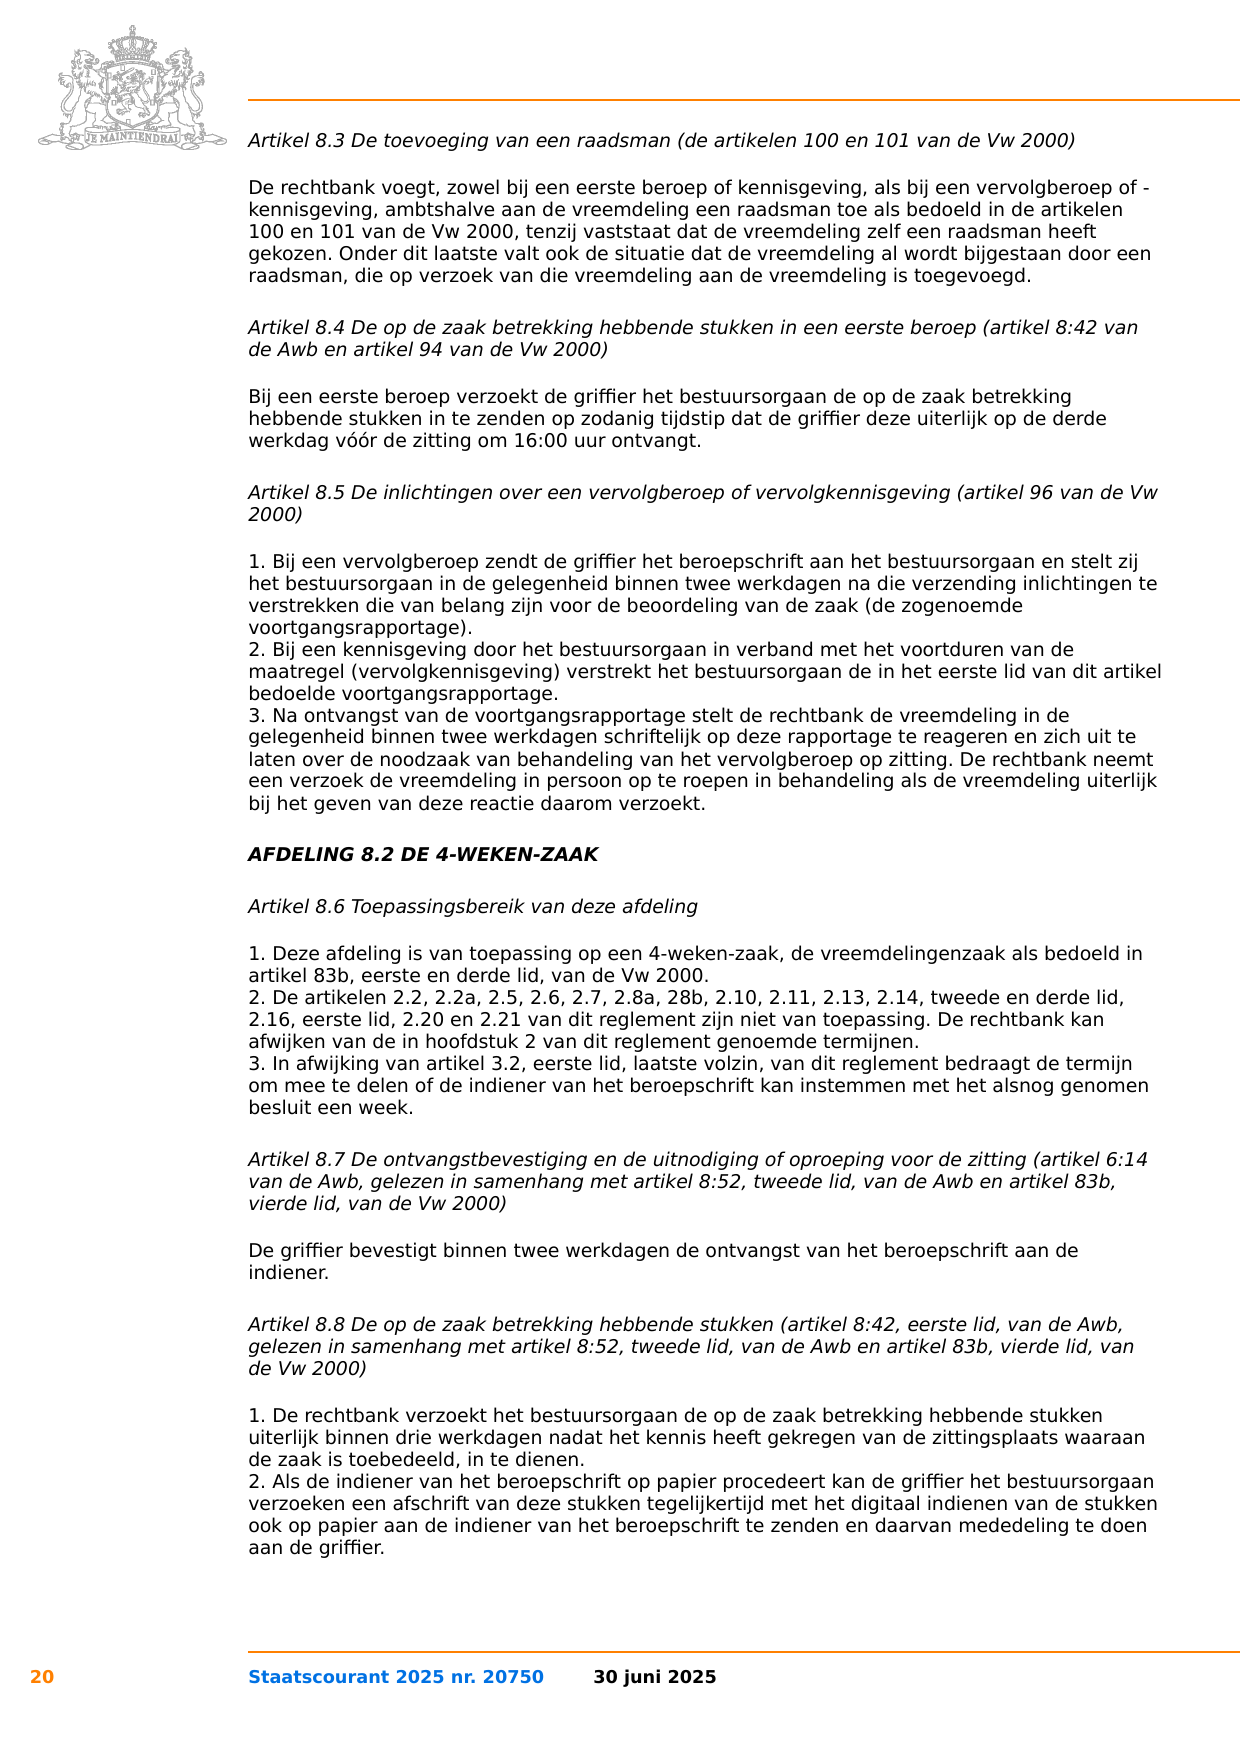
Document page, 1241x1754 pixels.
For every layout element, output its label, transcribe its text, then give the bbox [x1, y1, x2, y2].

picture [38, 25, 227, 150]
text De griffier bevestigt binnen twee werkdagen de ontvangst van het beroepschrift aan de indiener. [248, 1240, 1163, 1284]
text 1. De rechtbank verzoekt het bestuursorgaan de op de zaak betrekking hebbende stukken uiterlijk binnen drie werkdagen nadat het kennis heeft gekregen van de zittingsplaats waaraan de zaak is toebedeeld, in te dienen. [248, 1405, 1163, 1471]
subtitle Artikel 8.7 De ontvangstbevestiging en de uitnodiging of oproeping voor de zitting (artikel 6:14 van de Awb, gelezen in samenhang met artikel 8:52, tweede lid, van de Awb en artikel 83b, vierde lid, van de Vw 2000) [248, 1149, 1163, 1215]
subtitle Artikel 8.5 De inlichtingen over een vervolgberoep of vervolgkennisgeving (artikel 96 van de Vw 2000) [248, 482, 1163, 526]
subtitle Artikel 8.8 De op de zaak betrekking hebbende stukken (artikel 8:42, eerste lid, van de Awb, gelezen in samenhang met artikel 8:52, tweede lid, van de Awb en artikel 83b, vierde lid, van de Vw 2000) [248, 1314, 1163, 1380]
text 1. Bij een vervolgberoep zendt de griffier het beroepschrift aan het bestuursorgaan en stelt zij het bestuursorgaan in de gelegenheid binnen twee werkdagen na die verzending inlichtingen te verstrekken die van belang zijn voor de beoordeling van de zaak (de zogenoemde voortgangsrapportage). [248, 551, 1163, 638]
subtitle Artikel 8.4 De op de zaak betrekking hebbende stukken in een eerste beroep (artikel 8:42 van de Awb en artikel 94 van de Vw 2000) [248, 317, 1163, 361]
text 2. De artikelen 2.2, 2.2a, 2.5, 2.6, 2.7, 2.8a, 28b, 2.10, 2.11, 2.13, 2.14, tweede en derde lid, 2.16, eerste lid, 2.20 en 2.21 van dit reglement zijn niet van toepassing. De rechtbank kan afwijken van de in hoofdstuk 2 van dit reglement genoemde termijnen. [248, 987, 1163, 1053]
text 1. Deze afdeling is van toepassing op een 4-weken-zaak, de vreemdelingenzaak als bedoeld in artikel 83b, eerste en derde lid, van de Vw 2000. [248, 943, 1163, 987]
text De rechtbank voegt, zowel bij een eerste beroep of kennisgeving, als bij een vervolgberoep of -kennisgeving, ambtshalve aan de vreemdeling een raadsman toe als bedoeld in de artikelen 100 en 101 van de Vw 2000, tenzij vaststaat dat de vreemdeling zelf een raadsman heeft gekozen. Onder dit laatste valt ook de situatie dat de vreemdeling al wordt bijgestaan door een raadsman, die op verzoek van die vreemdeling aan de vreemdeling is toegevoegd. [248, 177, 1163, 287]
text 3. In afwijking van artikel 3.2, eerste lid, laatste volzin, van dit reglement bedraagt de termijn om mee te delen of de indiener van het beroepschrift kan instemmen met het alsnog genomen besluit een week. [248, 1053, 1163, 1119]
subtitle AFDELING 8.2 DE 4-WEKEN-ZAAK [248, 844, 1163, 866]
subtitle Artikel 8.6 Toepassingsbereik van deze afdeling [248, 896, 1163, 918]
subtitle Artikel 8.3 De toevoeging van een raadsman (de artikelen 100 en 101 van de Vw 2000) [248, 130, 1163, 152]
text Bij een eerste beroep verzoekt de griffier het bestuursorgaan de op de zaak betrekking hebbende stukken in te zenden op zodanig tijdstip dat de griffier deze uiterlijk op de derde werkdag vóór de zitting om 16:00 uur ontvangt. [248, 386, 1163, 452]
text 2. Bij een kennisgeving door het bestuursorgaan in verband met het voortduren van de maatregel (vervolgkennisgeving) verstrekt het bestuursorgaan de in het eerste lid van dit artikel bedoelde voortgangsrapportage. [248, 638, 1163, 704]
text 3. Na ontvangst van de voortgangsrapportage stelt de rechtbank de vreemdeling in de gelegenheid binnen twee werkdagen schriftelijk op deze rapportage te reageren en zich uit te laten over de noodzaak van behandeling van het vervolgberoep op zitting. De rechtbank neemt een verzoek de vreemdeling in persoon op te roepen in behandeling als de vreemdeling uiterlijk bij het geven van deze reactie daarom verzoekt. [248, 704, 1163, 814]
text 2. Als de indiener van het beroepschrift op papier procedeert kan de griffier het bestuursorgaan verzoeken een afschrift van deze stukken tegelijkertijd met het digitaal indienen van de stukken ook op papier aan de indiener van het beroepschrift te zenden en daarvan mededeling te doen aan de griffier. [248, 1471, 1163, 1559]
